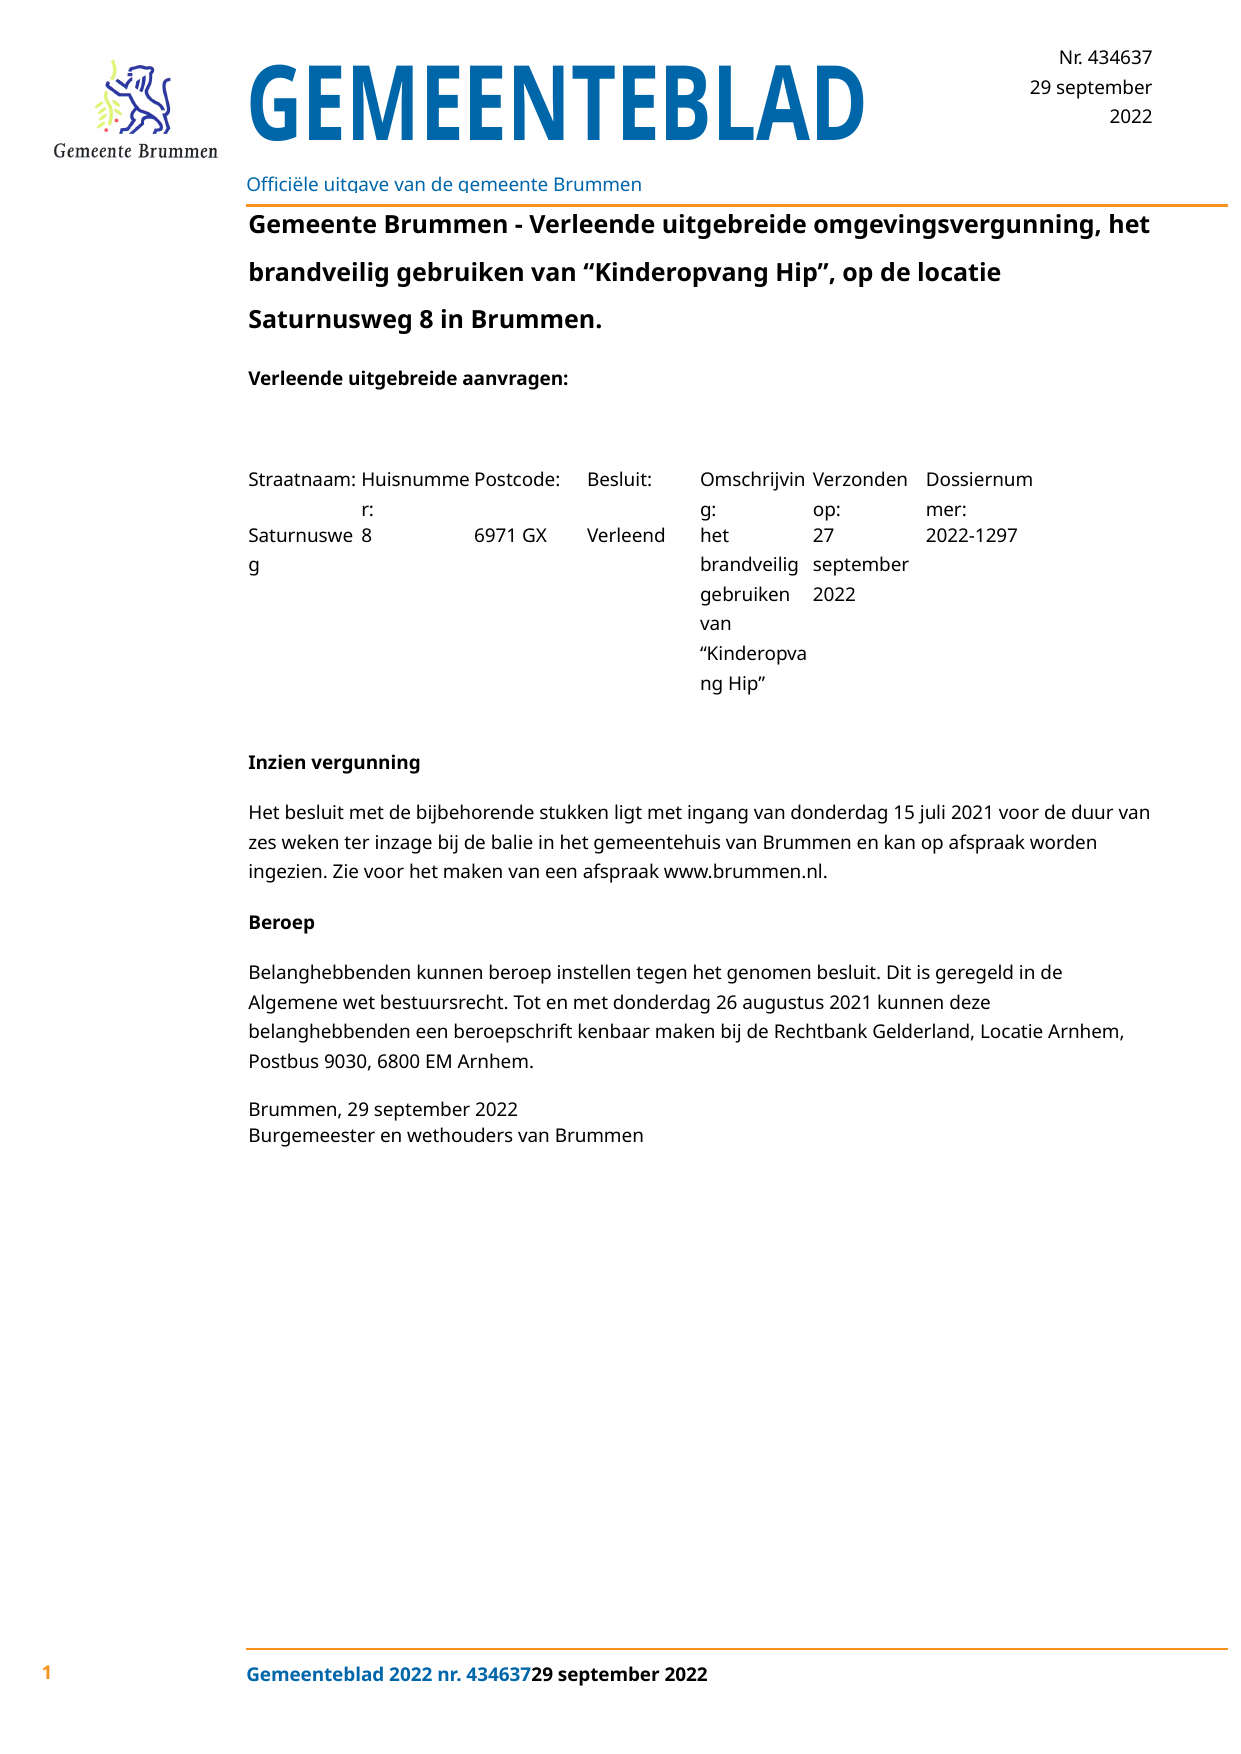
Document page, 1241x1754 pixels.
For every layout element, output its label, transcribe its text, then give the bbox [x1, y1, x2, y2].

picture [41, 47, 231, 172]
table_header Postcode: [474, 466, 587, 522]
table_header Dossiernummer: [926, 466, 1038, 522]
text Beroep [248, 909, 1152, 935]
table_cell 6971 GX [474, 522, 587, 695]
text Verleende uitgebreide aanvragen: [248, 366, 1152, 391]
table_cell 2022-1297 [926, 522, 1038, 695]
text Gemeente Brummen - Verleende uitgebreide omgevingsvergunning, het brandveilig gebruiken van “Kinderopvang Hip”, op de locatie Saturnusweg 8 in Brummen. [248, 207, 1152, 336]
table_cell Verleend [587, 522, 700, 695]
table_cell 8 [361, 522, 474, 695]
text Brummen, 29 september 2022 [248, 1096, 1152, 1122]
table_cell 27 september 2022 [813, 522, 926, 695]
table_cell het brandveilig gebruiken van “Kinderopvang Hip” [700, 522, 813, 695]
table_header Verzonden op: [813, 466, 926, 522]
table_header Straatnaam: [248, 466, 361, 522]
text Het besluit met de bijbehorende stukken ligt met ingang van donderdag 15 juli 2021 voor de duur van zes weken ter inzage bij de balie in het gemeentehuis van Brummen en kan op afspraak worden ingezien. Zie voor het maken van een afspraak www.brummen.nl. [248, 799, 1152, 884]
text Burgemeester en wethouders van Brummen [248, 1122, 1152, 1147]
table_header Huisnummer: [361, 466, 474, 522]
table_header Omschrijving: [700, 466, 813, 522]
table_cell Saturnusweg [248, 522, 361, 695]
text Inzien vergunning [248, 749, 1152, 775]
table_header [1039, 466, 1152, 522]
table_cell [1039, 522, 1152, 695]
table_header Besluit: [587, 466, 700, 522]
text Belanghebbenden kunnen beroep instellen tegen het genomen besluit. Dit is geregeld in de Algemene wet bestuursrecht. Tot en met donderdag 26 augustus 2021 kunnen deze belanghebbenden een beroepschrift kenbaar maken bij de Rechtbank Gelderland, Locatie Arnhem, Postbus 9030, 6800 EM Arnhem. [248, 959, 1152, 1074]
